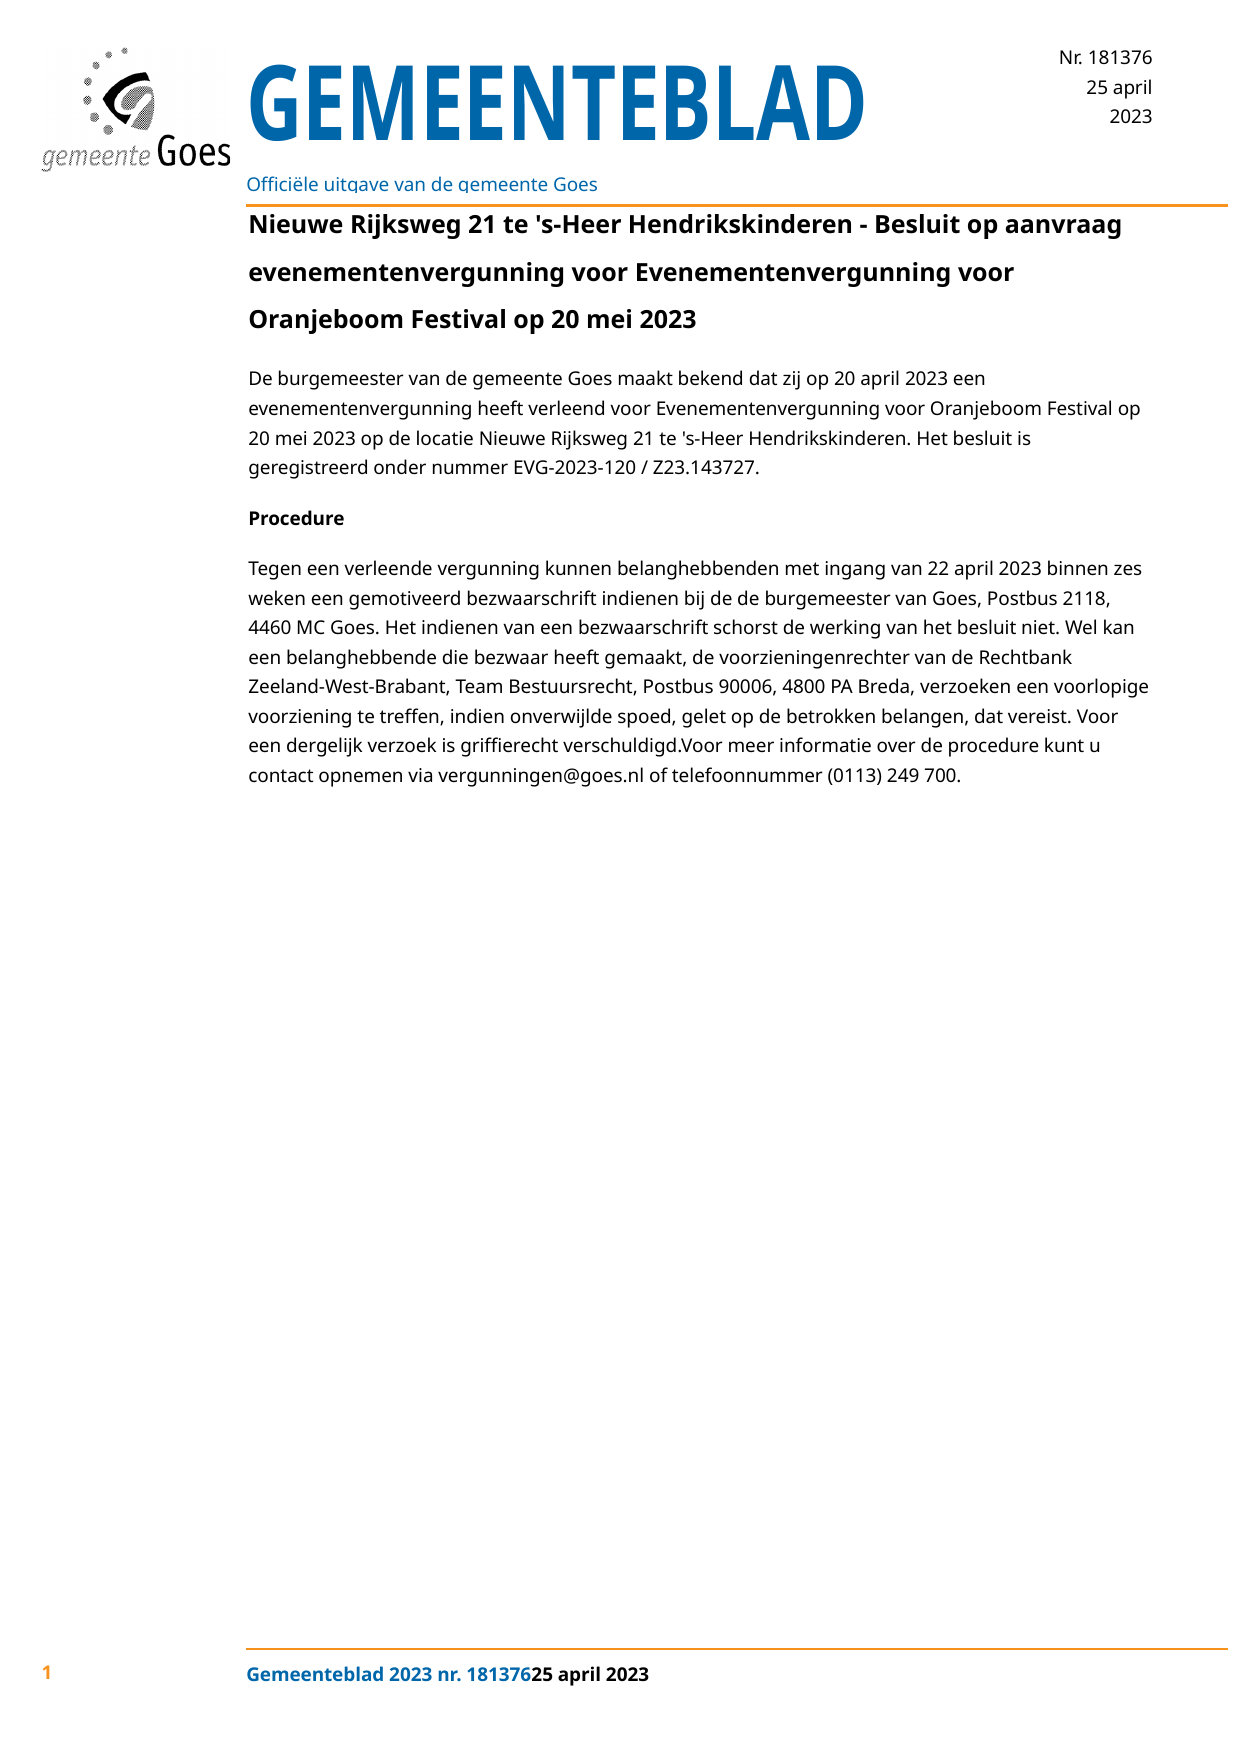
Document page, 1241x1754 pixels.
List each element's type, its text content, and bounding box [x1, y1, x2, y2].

text Procedure [248, 505, 1152, 530]
text Tegen een verleende vergunning kunnen belanghebbenden met ingang van 22 april 2023 binnen zes weken een gemotiveerd bezwaarschrift indienen bij de de burgemeester van Goes, Postbus 2118, 4460 MC Goes. Het indienen van een bezwaarschrift schorst de werking van het besluit niet. Wel kan een belanghebbende die bezwaar heeft gemaakt, de voorzieningenrechter van de Rechtbank Zeeland-West-Brabant, Team Bestuursrecht, Postbus 90006, 4800 PA Breda, verzoeken een voorlopige voorziening te treffen, indien onverwijlde spoed, gelet op de betrokken belangen, dat vereist. Voor een dergelijk verzoek is griffierecht verschuldigd.Voor meer informatie over de procedure kunt u contact opnemen via vergunningen@goes.nl of telefoonnummer (0113) 249 700. [248, 555, 1152, 788]
text De burgemeester van de gemeente Goes maakt bekend dat zij op 20 april 2023 een evenementenvergunning heeft verleend voor Evenementenvergunning voor Oranjeboom Festival op 20 mei 2023 op de locatie Nieuwe Rijksweg 21 te 's-Heer Hendrikskinderen. Het besluit is geregistreerd onder nummer EVG-2023-120 / Z23.143727. [248, 366, 1152, 480]
picture [41, 47, 231, 172]
text Nieuwe Rijksweg 21 te 's-Heer Hendrikskinderen - Besluit op aanvraag evenementenvergunning voor Evenementenvergunning voor Oranjeboom Festival op 20 mei 2023 [248, 207, 1152, 336]
